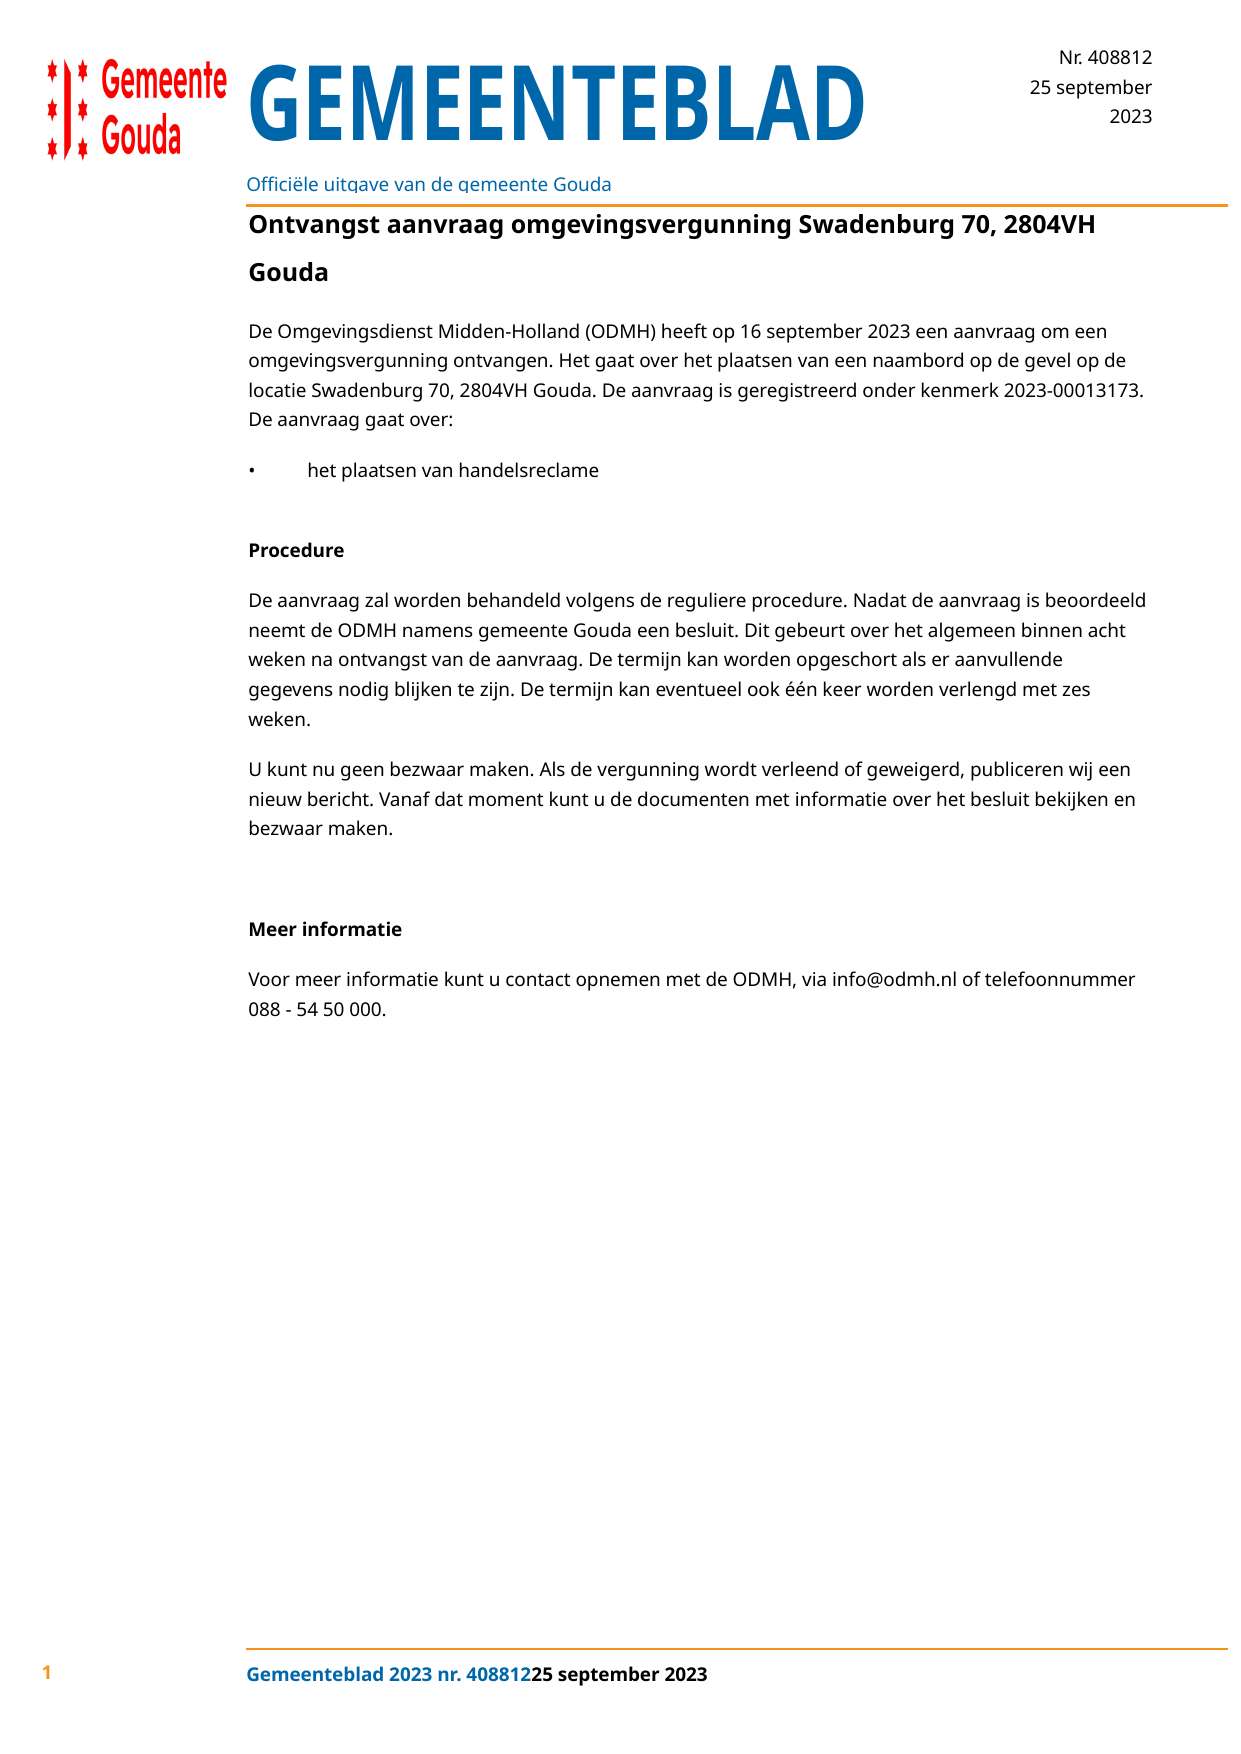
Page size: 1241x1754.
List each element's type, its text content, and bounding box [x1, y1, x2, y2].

picture [41, 47, 231, 172]
text Procedure [248, 537, 1152, 563]
text Ontvangst aanvraag omgevingsvergunning Swadenburg 70, 2804VH Gouda [248, 207, 1152, 288]
text De aanvraag zal worden behandeld volgens de reguliere procedure. Nadat de aanvraag is beoordeeld neemt de ODMH namens gemeente Gouda een besluit. Dit gebeurt over het algemeen binnen acht weken na ontvangst van de aanvraag. De termijn kan worden opgeschort als er aanvullende gegevens nodig blijken te zijn. De termijn kan eventueel ook één keer worden verlengd met zes weken. [248, 587, 1152, 732]
text Meer informatie [248, 916, 1152, 942]
text U kunt nu geen bezwaar maken. Als de vergunning wordt verleend of geweigerd, publiceren wij een nieuw bericht. Vanaf dat moment kunt u de documenten met informatie over het besluit bekijken en bezwaar maken. [248, 756, 1152, 841]
list het plaatsen van handelsreclame [248, 457, 1152, 483]
text Voor meer informatie kunt u contact opnemen met de ODMH, via info@odmh.nl of telefoonnummer 088 - 54 50 000. [248, 967, 1152, 1022]
text De Omgevingsdienst Midden-Holland (ODMH) heeft op 16 september 2023 een aanvraag om een omgevingsvergunning ontvangen. Het gaat over het plaatsen van een naambord op de gevel op de locatie Swadenburg 70, 2804VH Gouda. De aanvraag is geregistreerd onder kenmerk 2023-00013173. De aanvraag gaat over: [248, 318, 1152, 432]
